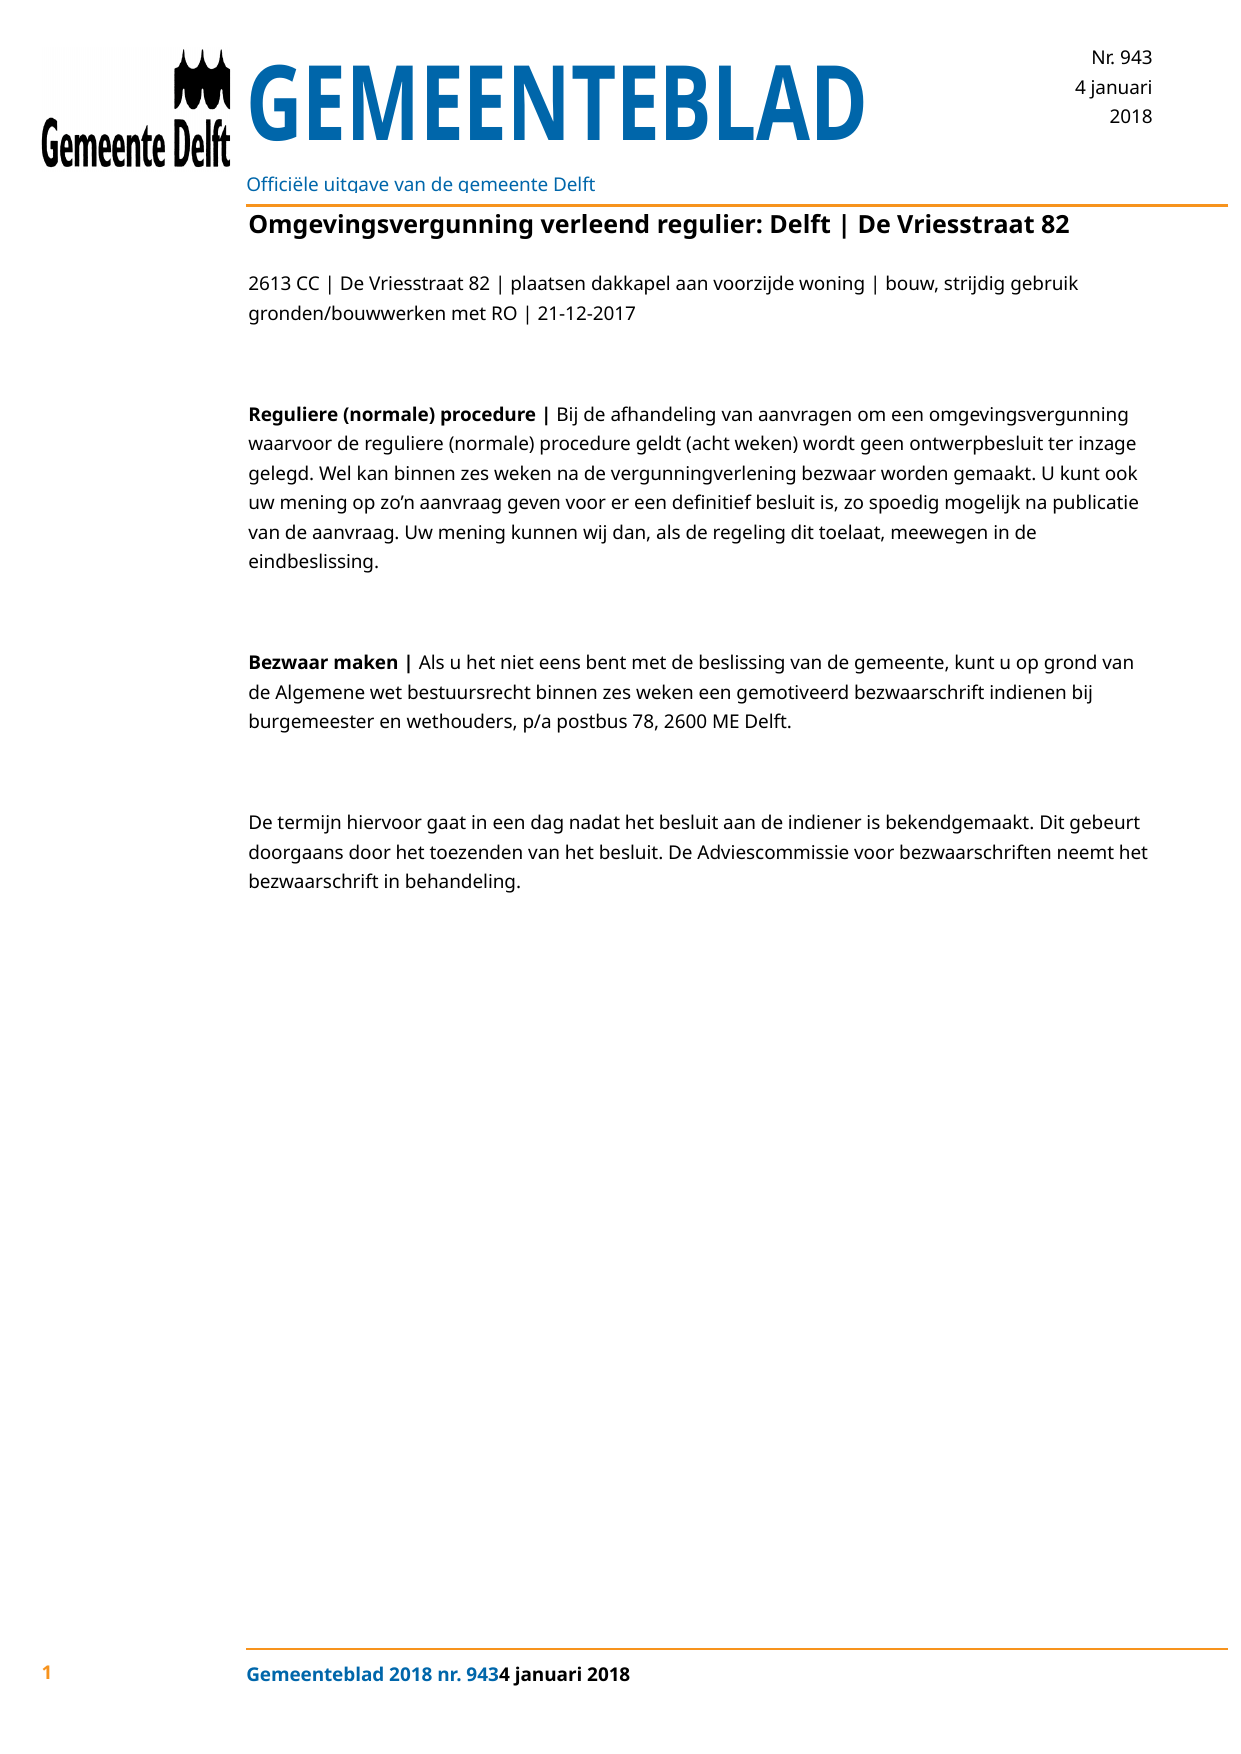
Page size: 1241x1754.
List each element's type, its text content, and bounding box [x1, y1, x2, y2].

picture [41, 47, 231, 172]
text Bezwaar maken | Als u het niet eens bent met de beslissing van de gemeente, kunt u op grond van de Algemene wet bestuursrecht binnen zes weken een gemotiveerd bezwaarschrift indienen bij burgemeester en wethouders, p/a postbus 78, 2600 ME Delft. [248, 649, 1152, 734]
text Omgevingsvergunning verleend regulier: Delft | De Vriesstraat 82 [248, 207, 1152, 241]
text Reguliere (normale) procedure | Bij de afhandeling van aanvragen om een omgevingsvergunning waarvoor de reguliere (normale) procedure geldt (acht weken) wordt geen ontwerpbesluit ter inzage gelegd. Wel kan binnen zes weken na de vergunningverlening bezwaar worden gemaakt. U kunt ook uw mening op zo’n aanvraag geven voor er een definitief besluit is, zo spoedig mogelijk na publicatie van de aanvraag. Uw mening kunnen wij dan, als de regeling dit toelaat, meewegen in de eindbeslissing. [248, 401, 1152, 574]
text 2613 CC | De Vriesstraat 82 | plaatsen dakkapel aan voorzijde woning | bouw, strijdig gebruik gronden/bouwwerken met RO | 21-12-2017 [248, 270, 1152, 326]
text De termijn hiervoor gaat in een dag nadat het besluit aan de indiener is bekendgemaakt. Dit gebeurt doorgaans door het toezenden van het besluit. De Adviescommissie voor bezwaarschriften neemt het bezwaarschrift in behandeling. [248, 809, 1152, 894]
